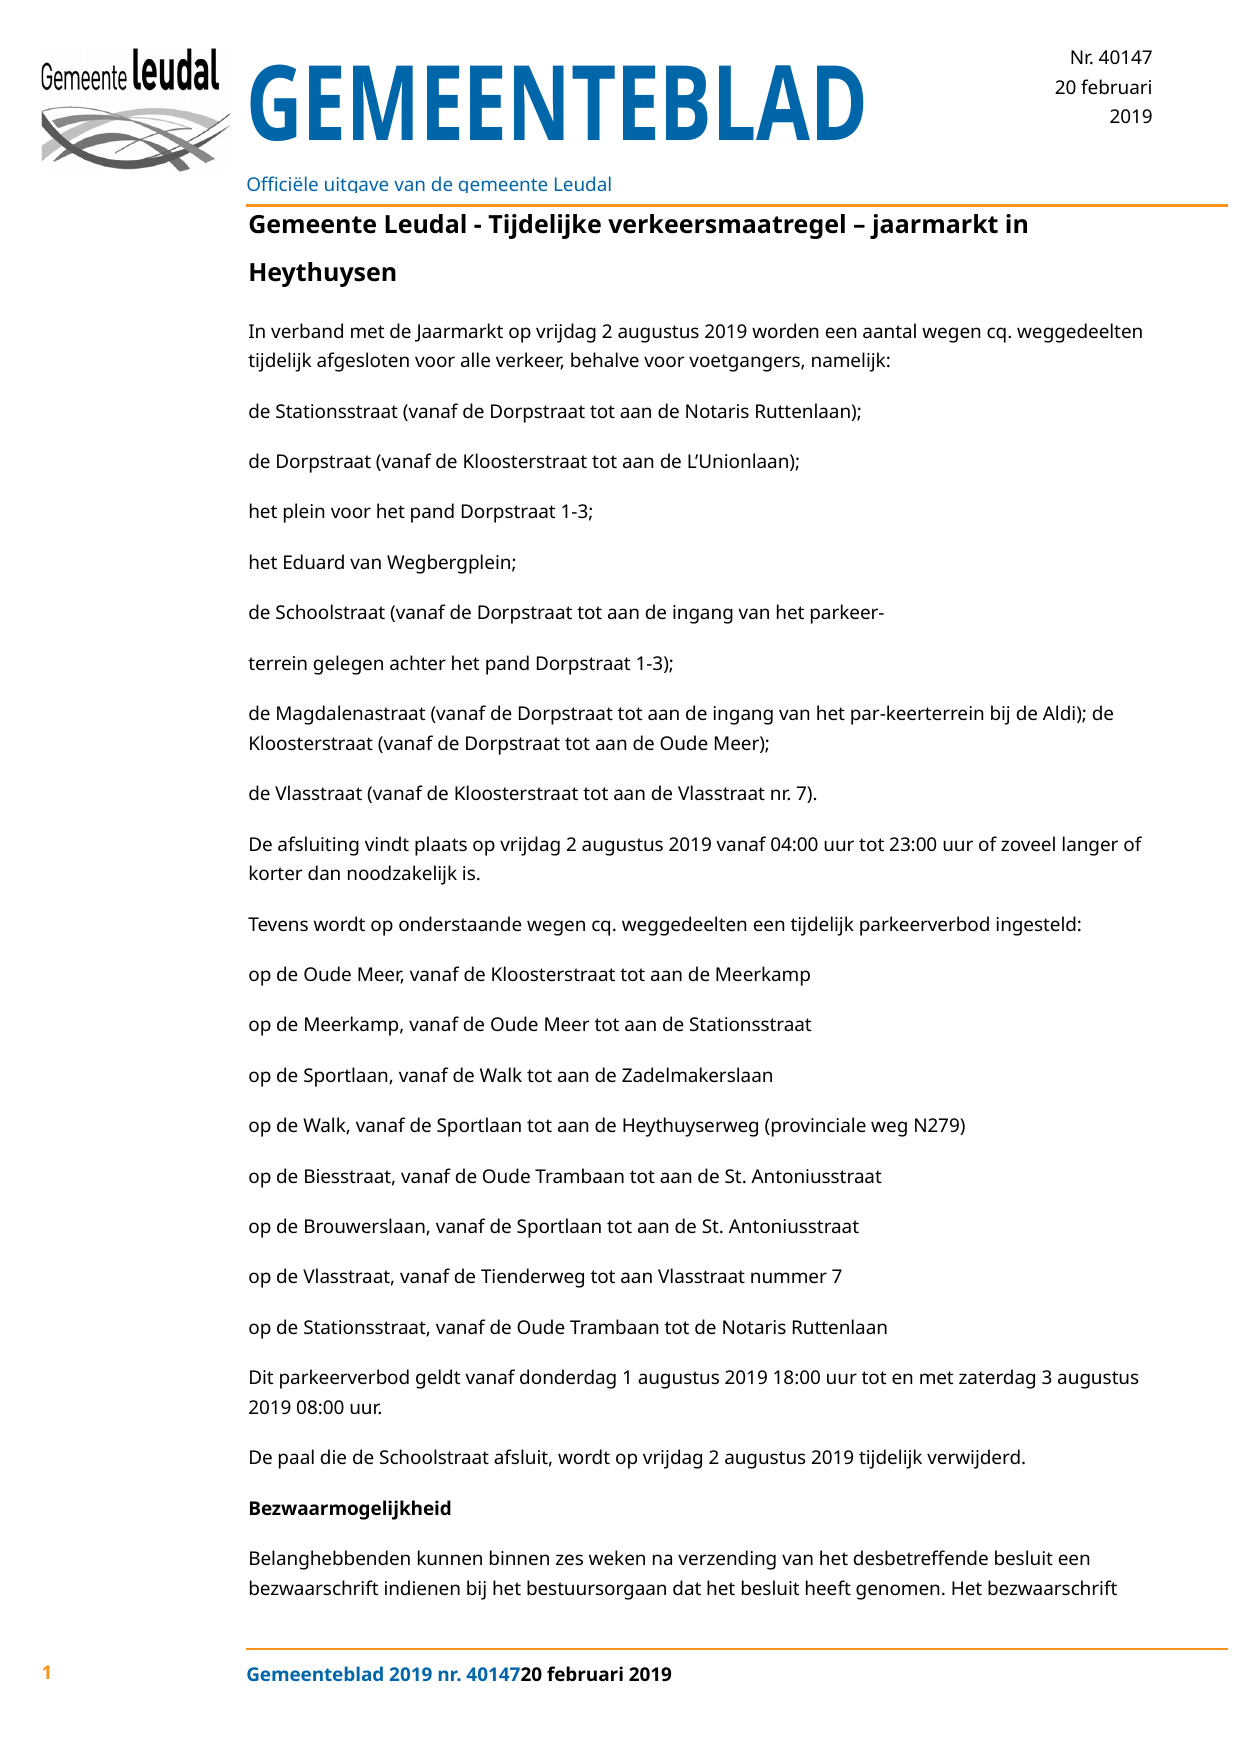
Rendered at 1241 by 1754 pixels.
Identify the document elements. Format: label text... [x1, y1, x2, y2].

text Bezwaarmogelijkheid [248, 1495, 1152, 1521]
picture [41, 47, 231, 172]
text Belanghebbenden kunnen binnen zes weken na verzending van het desbetreffende besluit een bezwaarschrift indienen bij het bestuursorgaan dat het besluit heeft genomen. Het bezwaarschrift [248, 1545, 1152, 1601]
text In verband met de Jaarmarkt op vrijdag 2 augustus 2019 worden een aantal wegen cq. weggedeelten tijdelijk afgesloten voor alle verkeer, behalve voor voetgangers, namelijk: [248, 318, 1152, 373]
text op de Brouwerslaan, vanaf de Sportlaan tot aan de St. Antoniusstraat [248, 1213, 1152, 1239]
text de Schoolstraat (vanaf de Dorpstraat tot aan de ingang van het parkeer- [248, 599, 1152, 625]
text de Dorpstraat (vanaf de Kloosterstraat tot aan de L’Unionlaan); [248, 448, 1152, 474]
text op de Biesstraat, vanaf de Oude Trambaan tot aan de St. Antoniusstraat [248, 1163, 1152, 1189]
text Tevens wordt op onderstaande wegen cq. weggedeelten een tijdelijk parkeerverbod ingesteld: [248, 911, 1152, 937]
text op de Meerkamp, vanaf de Oude Meer tot aan de Stationsstraat [248, 1012, 1152, 1037]
text De afsluiting vindt plaats op vrijdag 2 augustus 2019 vanaf 04:00 uur tot 23:00 uur of zoveel langer of korter dan noodzakelijk is. [248, 831, 1152, 886]
text terrein gelegen achter het pand Dorpstraat 1-3); [248, 650, 1152, 676]
text De paal die de Schoolstraat afsluit, wordt op vrijdag 2 augustus 2019 tijdelijk verwijderd. [248, 1444, 1152, 1470]
text het plein voor het pand Dorpstraat 1-3; [248, 499, 1152, 524]
text op de Oude Meer, vanaf de Kloosterstraat tot aan de Meerkamp [248, 961, 1152, 987]
text Dit parkeerverbod geldt vanaf donderdag 1 augustus 2019 18:00 uur tot en met zaterdag 3 augustus 2019 08:00 uur. [248, 1364, 1152, 1420]
text op de Stationsstraat, vanaf de Oude Trambaan tot de Notaris Ruttenlaan [248, 1314, 1152, 1340]
text het Eduard van Wegbergplein; [248, 549, 1152, 575]
text de Magdalenastraat (vanaf de Dorpstraat tot aan de ingang van het par-keerterrein bij de Aldi); de Kloosterstraat (vanaf de Dorpstraat tot aan de Oude Meer); [248, 700, 1152, 756]
text op de Sportlaan, vanaf de Walk tot aan de Zadelmakerslaan [248, 1062, 1152, 1088]
text de Stationsstraat (vanaf de Dorpstraat tot aan de Notaris Ruttenlaan); [248, 398, 1152, 424]
text Gemeente Leudal - Tijdelijke verkeersmaatregel – jaarmarkt in Heythuysen [248, 207, 1152, 288]
text op de Vlasstraat, vanaf de Tienderweg tot aan Vlasstraat nummer 7 [248, 1264, 1152, 1289]
text op de Walk, vanaf de Sportlaan tot aan de Heythuyserweg (provinciale weg N279) [248, 1112, 1152, 1138]
text de Vlasstraat (vanaf de Kloosterstraat tot aan de Vlasstraat nr. 7). [248, 780, 1152, 806]
